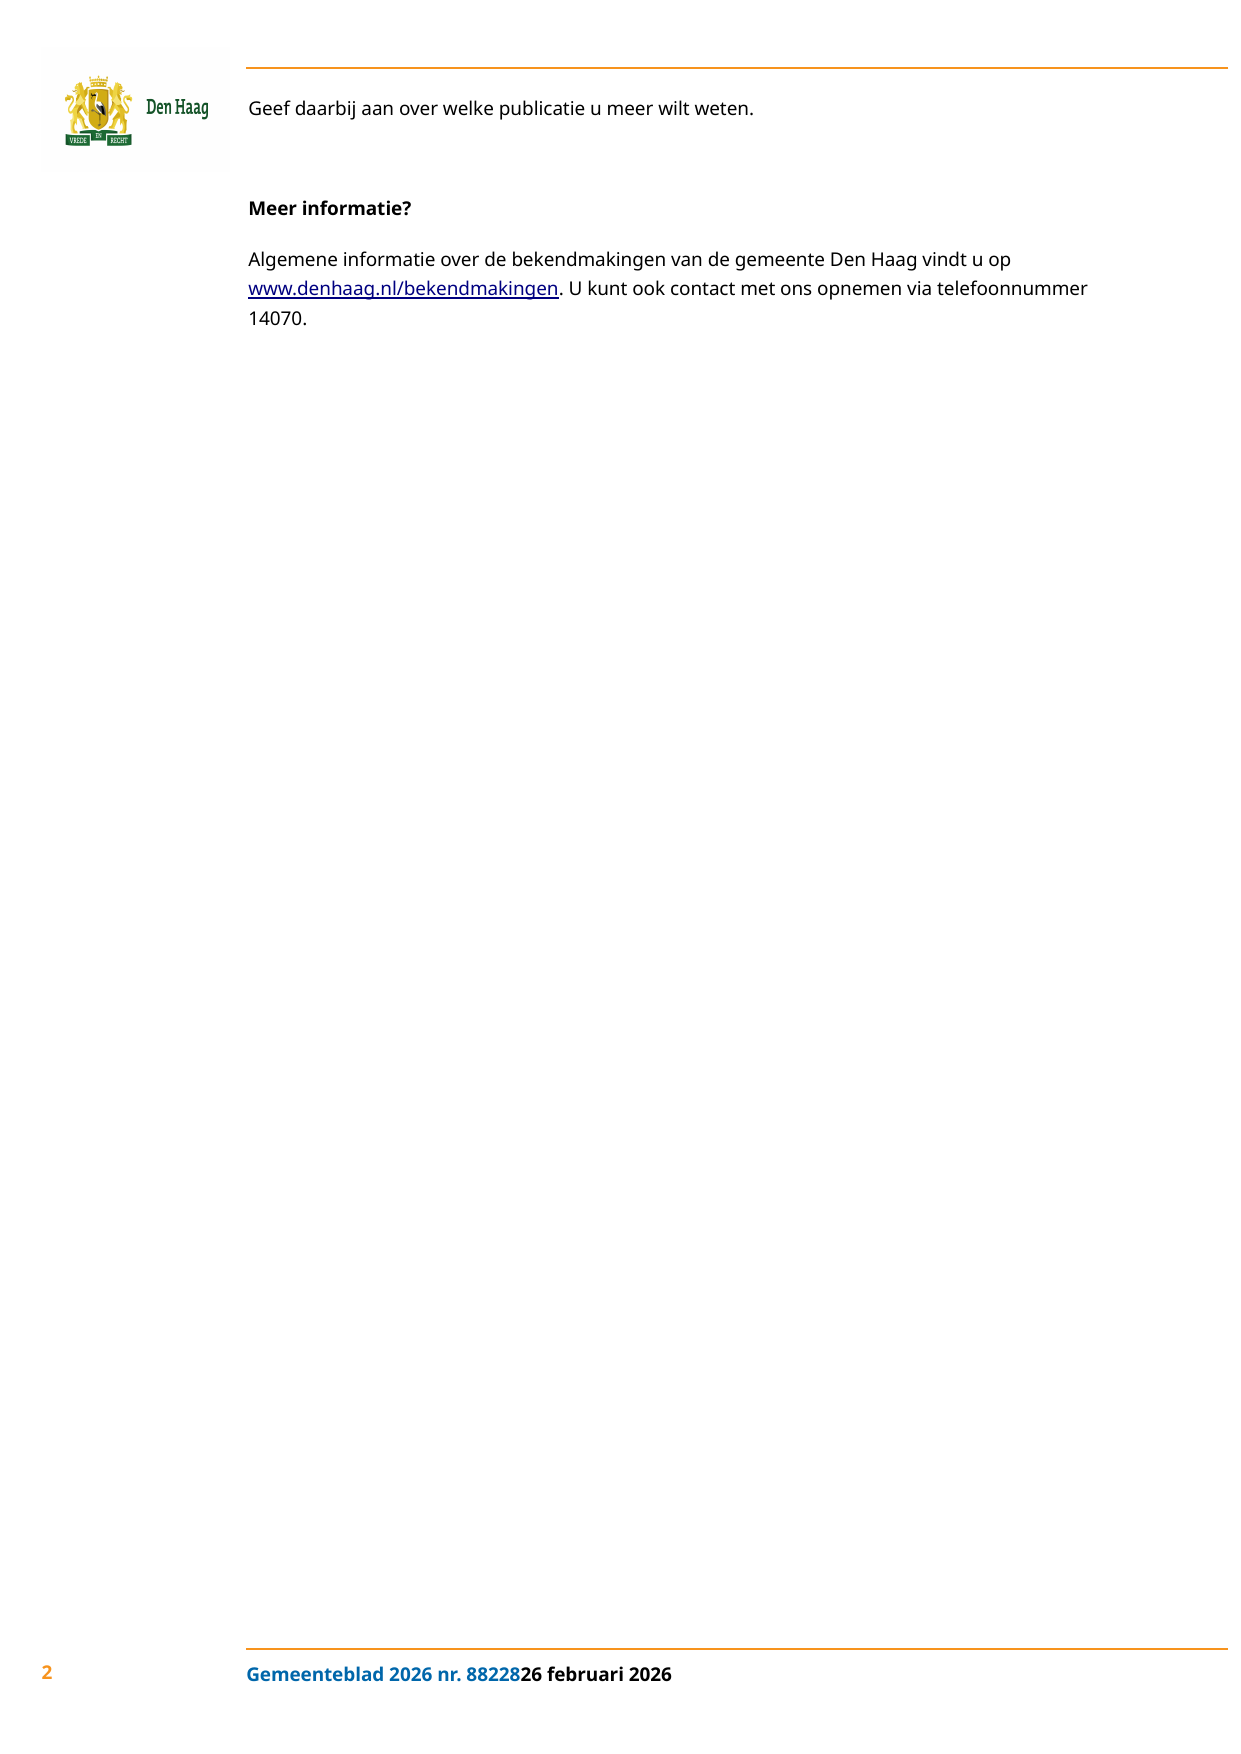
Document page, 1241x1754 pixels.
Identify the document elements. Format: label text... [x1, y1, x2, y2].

picture [41, 47, 231, 172]
text Algemene informatie over de bekendmakingen van de gemeente Den Haag vindt u op www.denhaag.nl/bekendmakingen. U kunt ook contact met ons opnemen via telefoonnummer 14070. [248, 246, 1152, 331]
text Geef daarbij aan over welke publicatie u meer wilt weten. [248, 95, 1152, 121]
text Meer informatie? [248, 196, 1152, 221]
